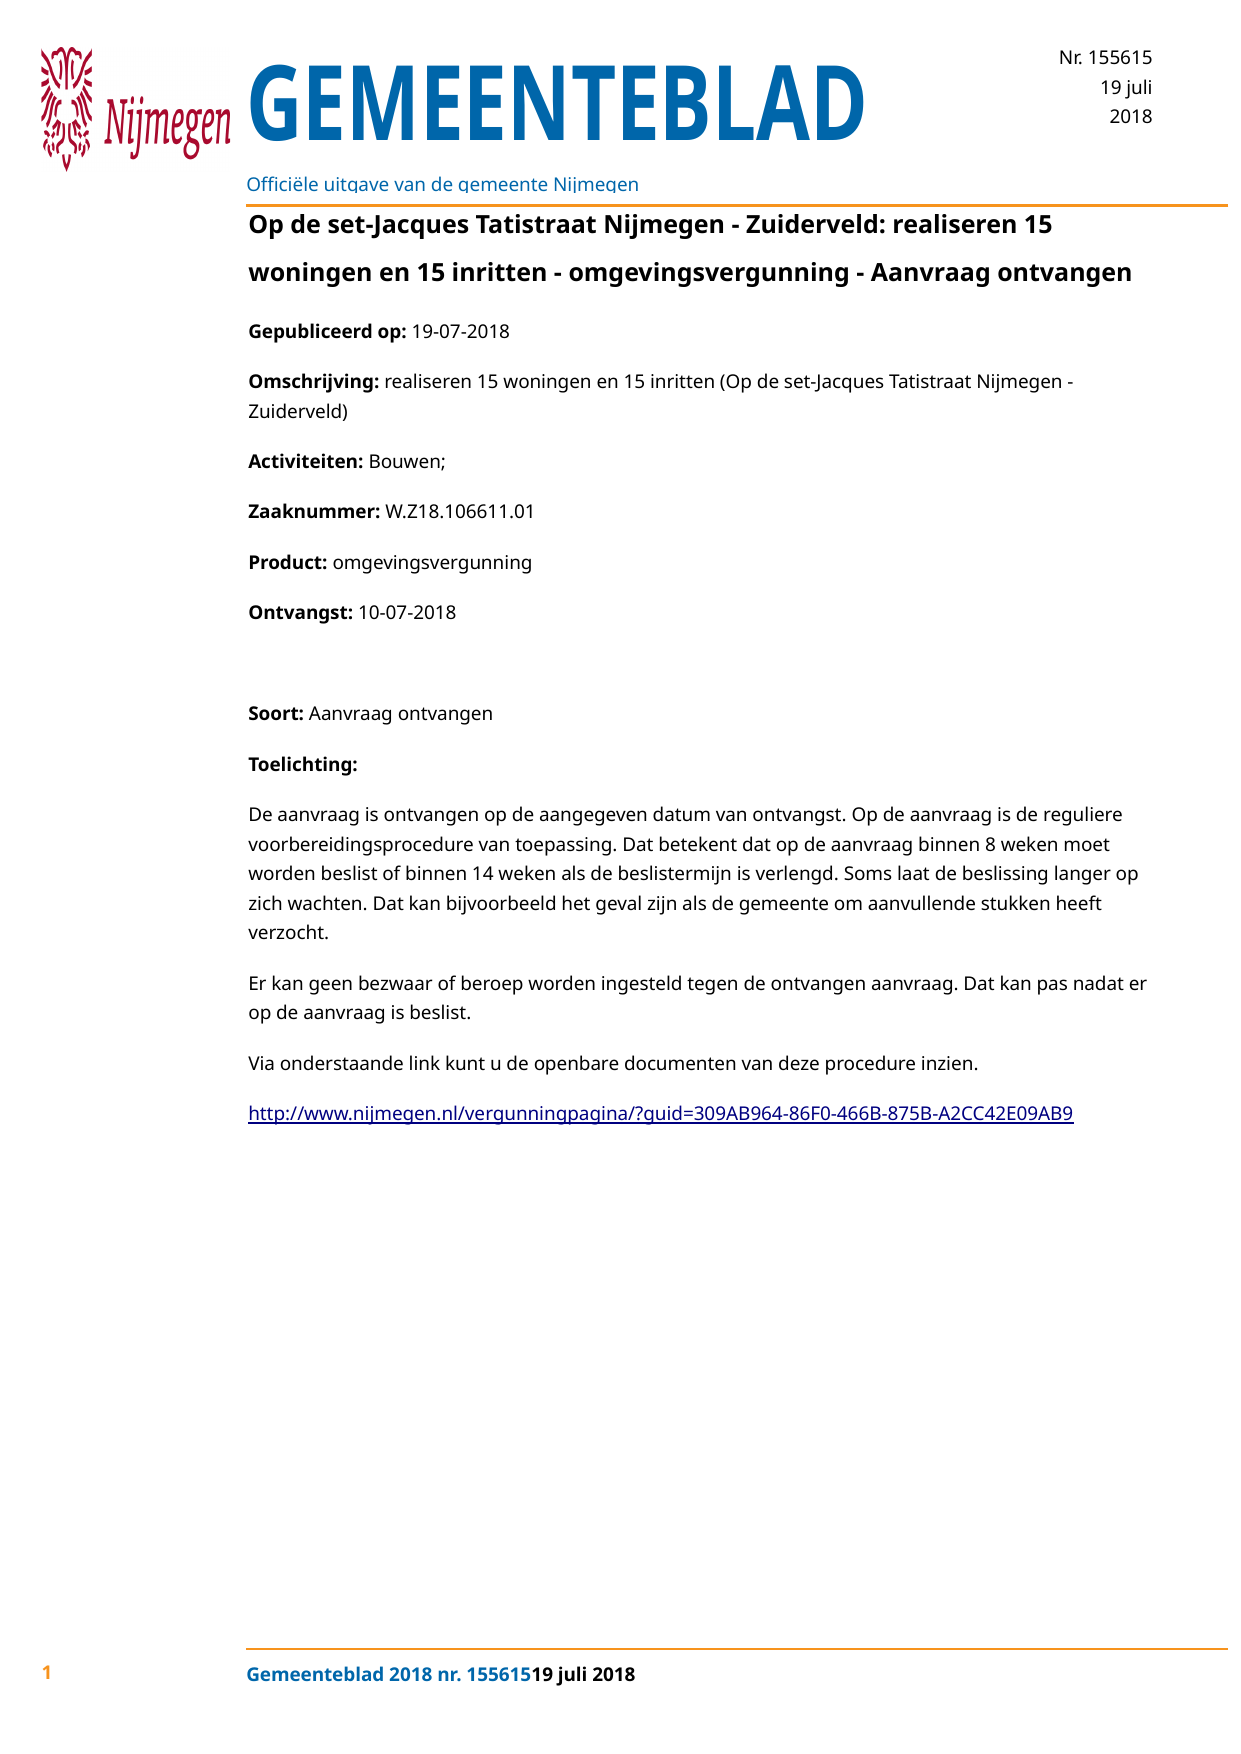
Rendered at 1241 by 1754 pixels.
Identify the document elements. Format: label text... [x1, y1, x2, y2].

text Toelichting: [248, 751, 1152, 777]
text Zaaknummer: W.Z18.106611.01 [248, 499, 1152, 524]
picture [41, 47, 231, 172]
text Er kan geen bezwaar of beroep worden ingesteld tegen de ontvangen aanvraag. Dat kan pas nadat er op de aanvraag is beslist. [248, 970, 1152, 1025]
text Product: omgevingsvergunning [248, 549, 1152, 575]
text De aanvraag is ontvangen op de aangegeven datum van ontvangst. Op de aanvraag is de reguliere voorbereidingsprocedure van toepassing. Dat betekent dat op de aanvraag binnen 8 weken moet worden beslist of binnen 14 weken als de beslistermijn is verlengd. Soms laat de beslissing langer op zich wachten. Dat kan bijvoorbeeld het geval zijn als de gemeente om aanvullende stukken heeft verzocht. [248, 801, 1152, 945]
text Omschrijving: realiseren 15 woningen en 15 inritten (Op de set-Jacques Tatistraat Nijmegen - Zuiderveld) [248, 368, 1152, 424]
text Gepubliceerd op: 19-07-2018 [248, 318, 1152, 344]
text Op de set-Jacques Tatistraat Nijmegen - Zuiderveld: realiseren 15 woningen en 15 inritten - omgevingsvergunning - Aanvraag ontvangen [248, 207, 1152, 288]
text Via onderstaande link kunt u de openbare documenten van deze procedure inzien. [248, 1050, 1152, 1076]
text Soort: Aanvraag ontvangen [248, 700, 1152, 726]
text Ontvangst: 10-07-2018 [248, 599, 1152, 625]
text http://www.nijmegen.nl/vergunningpagina/?guid=309AB964-86F0-466B-875B-A2CC42E09AB9 [248, 1100, 1152, 1126]
text Activiteiten: Bouwen; [248, 448, 1152, 474]
